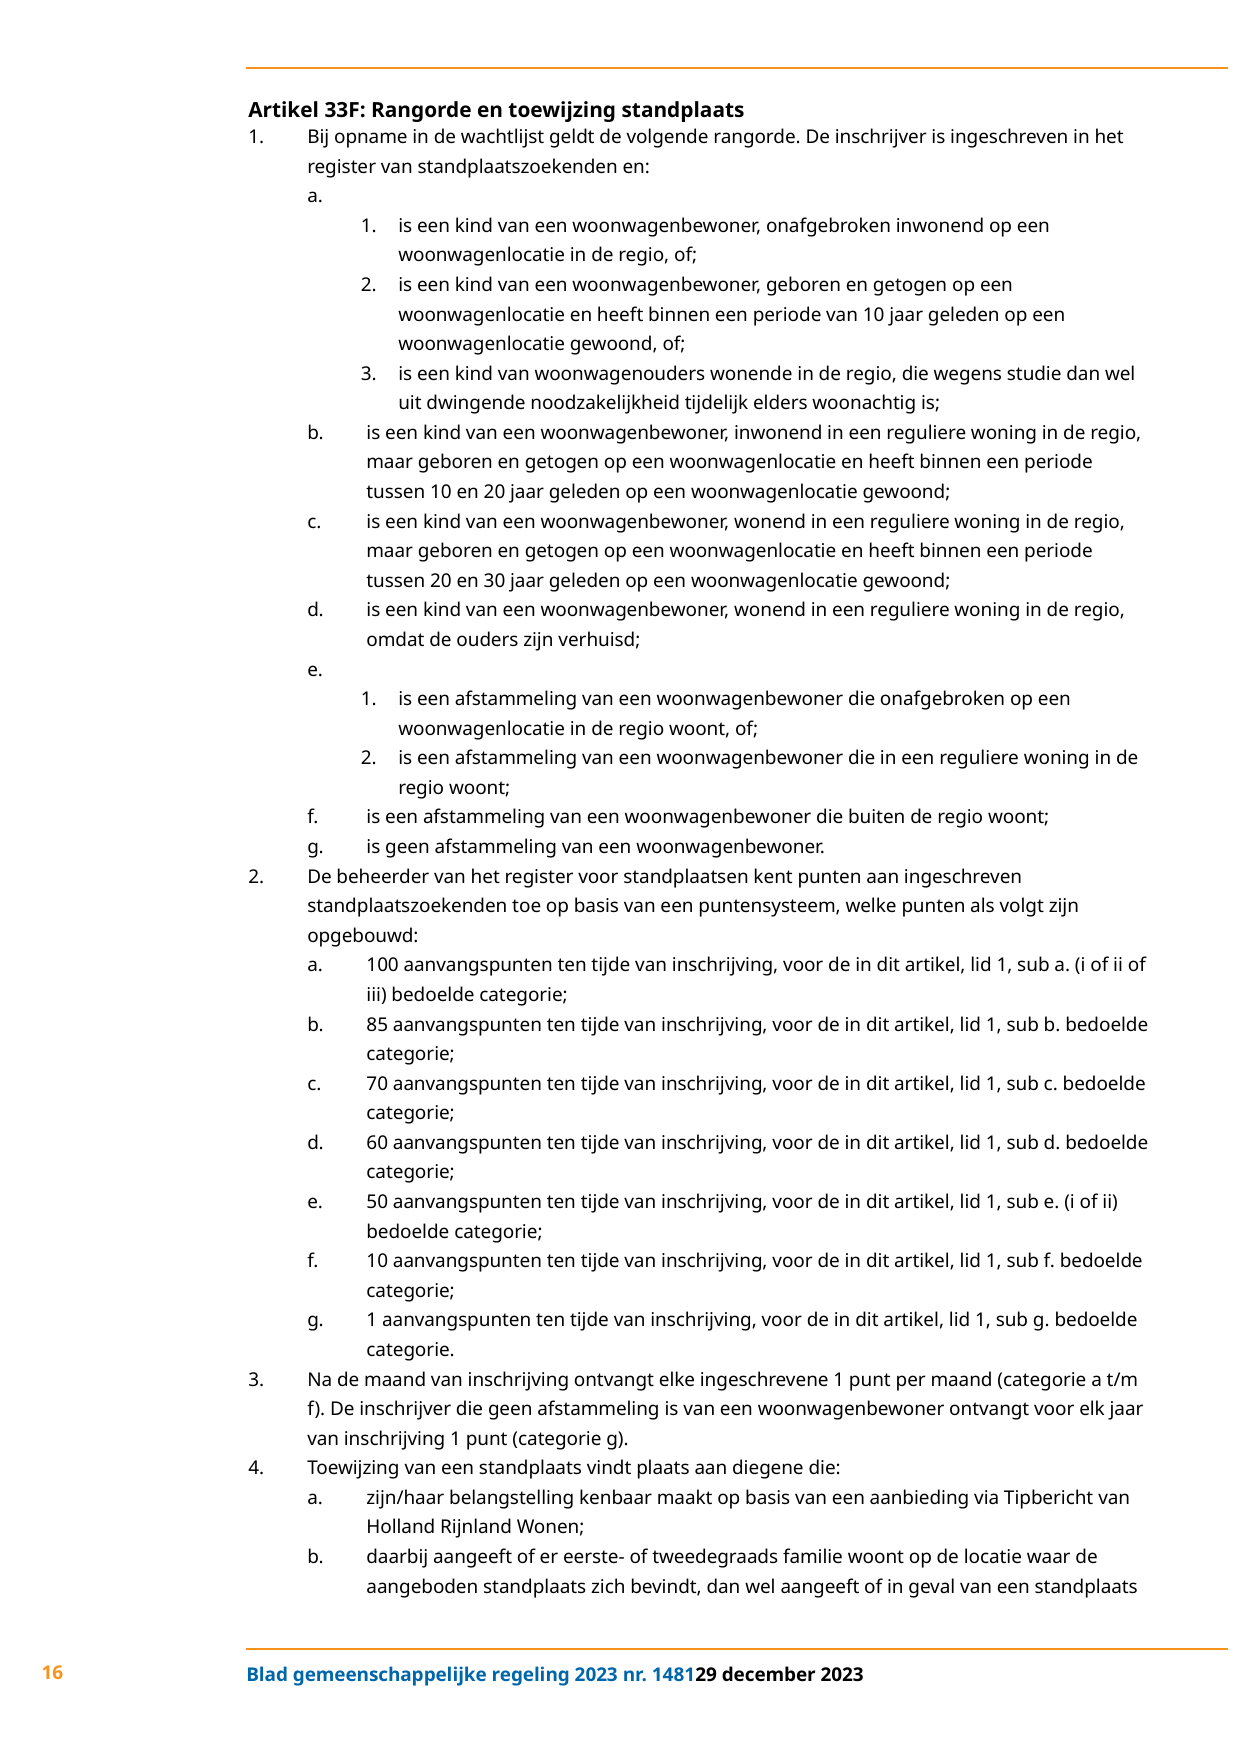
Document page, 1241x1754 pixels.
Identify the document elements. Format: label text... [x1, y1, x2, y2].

list 100 aanvangspunten ten tijde van inschrijving, voor de in dit artikel, lid 1, sub a. (i of ii of iii) bedoelde categorie; [307, 952, 1152, 1007]
list 10 aanvangspunten ten tijde van inschrijving, voor de in dit artikel, lid 1, sub f. bedoelde categorie; [307, 1247, 1152, 1303]
list is geen afstammeling van een woonwagenbewoner. [307, 833, 1152, 859]
list 60 aanvangspunten ten tijde van inschrijving, voor de in dit artikel, lid 1, sub d. bedoelde categorie; [307, 1129, 1152, 1184]
list is een kind van woonwagenouders wonende in de regio, die wegens studie dan wel uit dwingende noodzakelijkheid tijdelijk elders woonachtig is; [361, 360, 1152, 415]
list is een kind van een woonwagenbewoner, onafgebroken inwonend op een woonwagenlocatie in de regio, of; [361, 212, 1152, 267]
list is een kind van een woonwagenbewoner, inwonend in een reguliere woning in de regio, maar geboren en getogen op een woonwagenlocatie en heeft binnen een periode tussen 10 en 20 jaar geleden op een woonwagenlocatie gewoond; [307, 419, 1152, 504]
list is een afstammeling van een woonwagenbewoner die buiten de regio woont; [307, 804, 1152, 829]
list is een afstammeling van een woonwagenbewoner die in een reguliere woning in de regio woont; [361, 744, 1152, 800]
list is een afstammeling van een woonwagenbewoner die onafgebroken op een woonwagenlocatie in de regio woont, of; [361, 685, 1152, 741]
picture [41, 47, 231, 172]
list 70 aanvangspunten ten tijde van inschrijving, voor de in dit artikel, lid 1, sub c. bedoelde categorie; [307, 1070, 1152, 1125]
list Toewijzing van een standplaats vindt plaats aan diegene die: [248, 1454, 1152, 1480]
list 85 aanvangspunten ten tijde van inschrijving, voor de in dit artikel, lid 1, sub b. bedoelde categorie; [307, 1011, 1152, 1066]
list zijn/haar belangstelling kenbaar maakt op basis van een aanbieding via Tipbericht van Holland Rijnland Wonen; [307, 1484, 1152, 1539]
list 1 aanvangspunten ten tijde van inschrijving, voor de in dit artikel, lid 1, sub g. bedoelde categorie. [307, 1307, 1152, 1362]
list 50 aanvangspunten ten tijde van inschrijving, voor de in dit artikel, lid 1, sub e. (i of ii) bedoelde categorie; [307, 1188, 1152, 1243]
list is een kind van een woonwagenbewoner, geboren en getogen op een woonwagenlocatie en heeft binnen een periode van 10 jaar geleden op een woonwagenlocatie gewoond, of; [361, 271, 1152, 356]
list daarbij aangeeft of er eerste- of tweedegraads familie woont op de locatie waar de aangeboden standplaats zich bevindt, dan wel aangeeft of in geval van een standplaats [307, 1543, 1152, 1598]
list is een kind van een woonwagenbewoner, wonend in een reguliere woning in de regio, omdat de ouders zijn verhuisd; [307, 597, 1152, 652]
text Artikel 33F: Rangorde en toewijzing standplaats [248, 95, 1152, 123]
list Na de maand van inschrijving ontvangt elke ingeschrevene 1 punt per maand (categorie a t/m f). De inschrijver die geen afstammeling is van een woonwagenbewoner ontvangt voor elk jaar van inschrijving 1 punt (categorie g). [248, 1366, 1152, 1451]
list De beheerder van het register voor standplaatsen kent punten aan ingeschreven standplaatszoekenden toe op basis van een puntensysteem, welke punten als volgt zijn opgebouwd: [248, 863, 1152, 948]
list is een kind van een woonwagenbewoner, wonend in een reguliere woning in de regio, maar geboren en getogen op een woonwagenlocatie en heeft binnen een periode tussen 20 en 30 jaar geleden op een woonwagenlocatie gewoond; [307, 508, 1152, 593]
list Bij opname in de wachtlijst geldt de volgende rangorde. De inschrijver is ingeschreven in het register van standplaatszoekenden en: [248, 123, 1152, 178]
